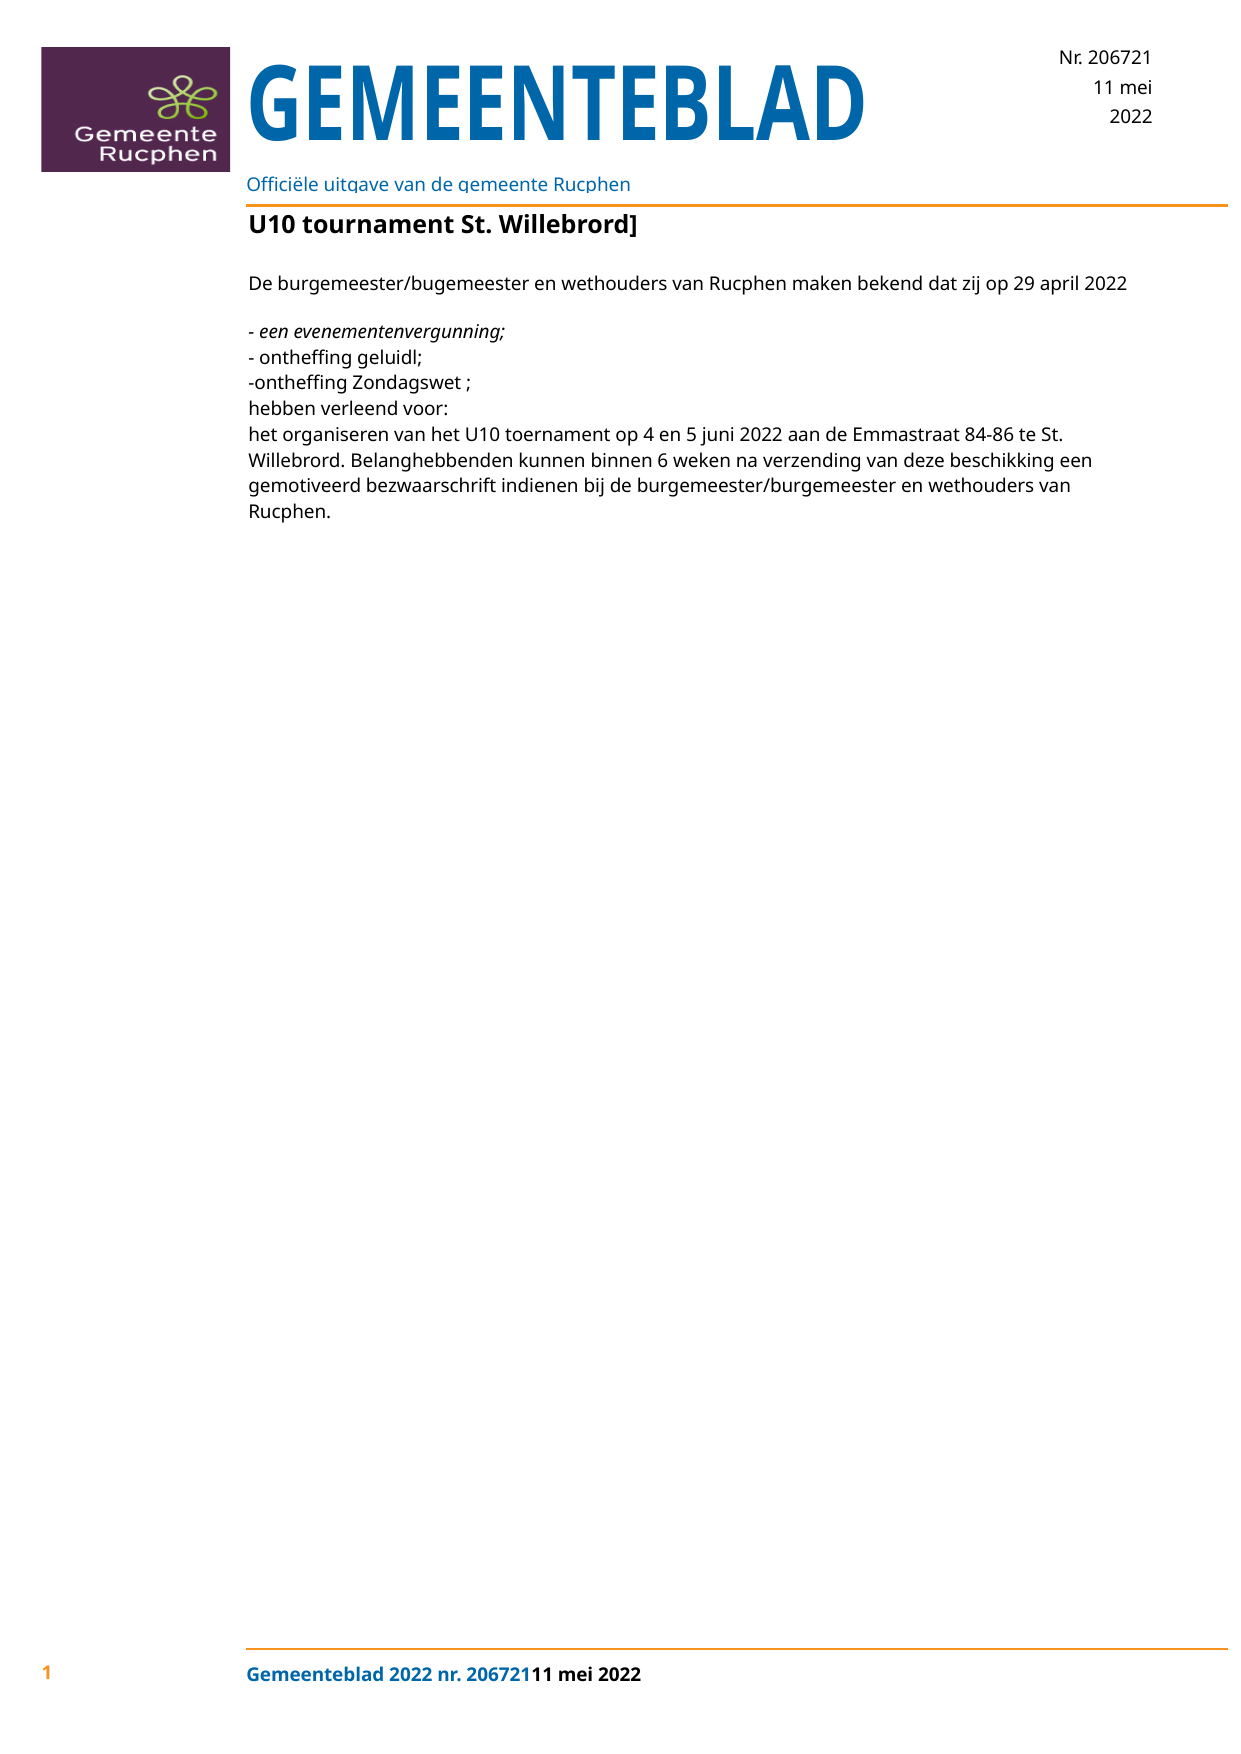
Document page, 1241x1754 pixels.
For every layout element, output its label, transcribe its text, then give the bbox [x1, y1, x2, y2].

text De burgemeester/bugemeester en wethouders van Rucphen maken bekend dat zij op 29 april 2022 [248, 270, 1152, 296]
text het organiseren van het U10 toernament op 4 en 5 juni 2022 aan de Emmastraat 84-86 te St. Willebrord. Belanghebbenden kunnen binnen 6 weken na verzending van deze beschikking een gemotiveerd bezwaarschrift indienen bij de burgemeester/burgemeester en wethouders van Rucphen. [248, 421, 1152, 524]
text hebben verleend voor: [248, 395, 1152, 421]
text - een evenementenvergunning; [248, 318, 1152, 344]
text -ontheffing Zondagswet ; [248, 369, 1152, 395]
text U10 tournament St. Willebrord] [248, 207, 1152, 241]
picture [41, 47, 231, 172]
text - ontheffing geluidl; [248, 344, 1152, 369]
